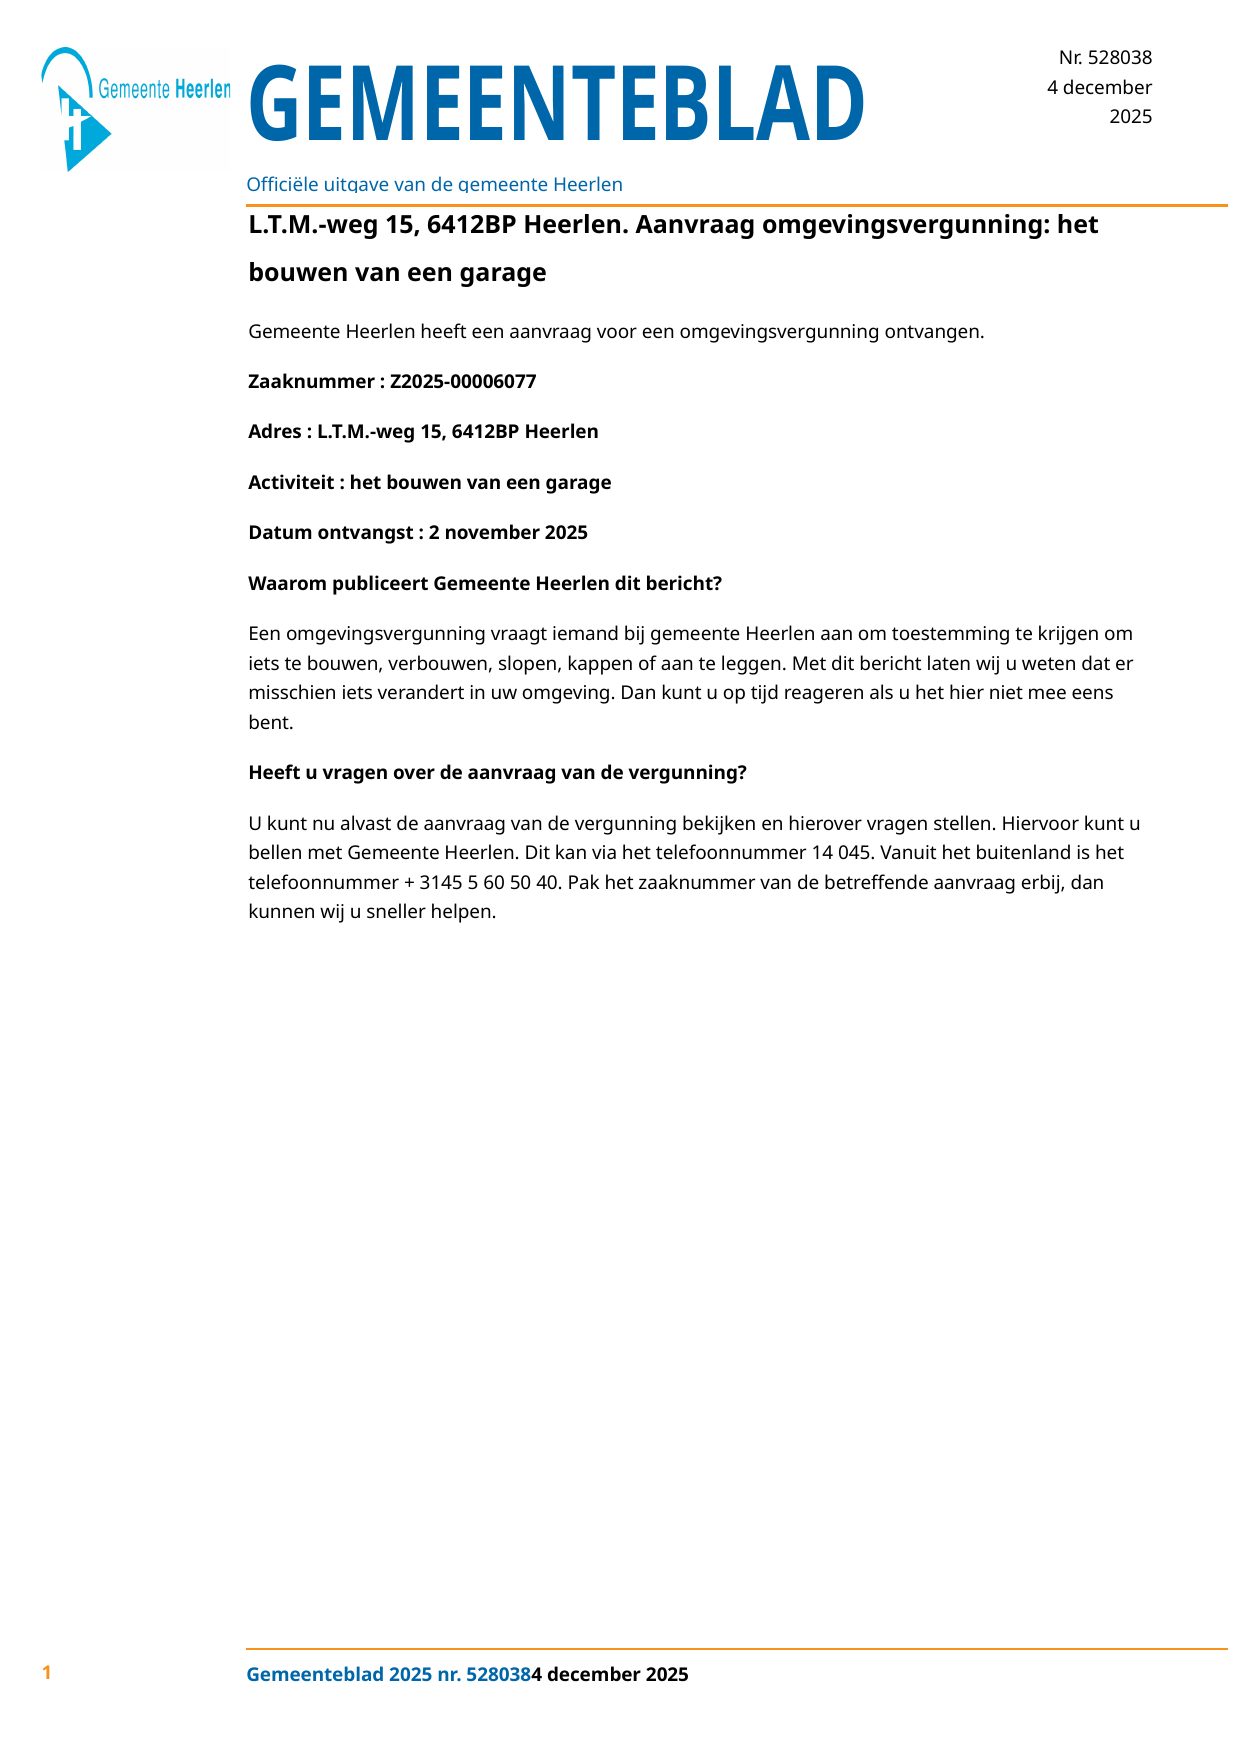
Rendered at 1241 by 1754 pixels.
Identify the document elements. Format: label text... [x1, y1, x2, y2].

text Datum ontvangst : 2 november 2025 [248, 519, 1152, 545]
text Adres : L.T.M.-weg 15, 6412BP Heerlen [248, 419, 1152, 444]
text Zaaknummer : Z2025-00006077 [248, 368, 1152, 394]
text Heeft u vragen over de aanvraag van de vergunning? [248, 759, 1152, 785]
text Een omgevingsvergunning vraagt iemand bij gemeente Heerlen aan om toestemming te krijgen om iets te bouwen, verbouwen, slopen, kappen of aan te leggen. Met dit bericht laten wij u weten dat er misschien iets verandert in uw omgeving. Dan kunt u op tijd reageren als u het hier niet mee eens bent. [248, 620, 1152, 735]
text Waarom publiceert Gemeente Heerlen dit bericht? [248, 570, 1152, 596]
picture [41, 47, 59, 70]
picture [41, 47, 231, 172]
text Activiteit : het bouwen van een garage [248, 469, 1152, 495]
text U kunt nu alvast de aanvraag van de vergunning bekijken en hierover vragen stellen. Hiervoor kunt u bellen met Gemeente Heerlen. Dit kan via het telefoonnummer 14 045. Vanuit het buitenland is het telefoonnummer + 3145 5 60 50 40. Pak het zaaknummer van de betreffende aanvraag erbij, dan kunnen wij u sneller helpen. [248, 810, 1152, 924]
text Gemeente Heerlen heeft een aanvraag voor een omgevingsvergunning ontvangen. [248, 318, 1152, 344]
text L.T.M.-weg 15, 6412BP Heerlen. Aanvraag omgevingsvergunning: het bouwen van een garage [248, 207, 1152, 288]
